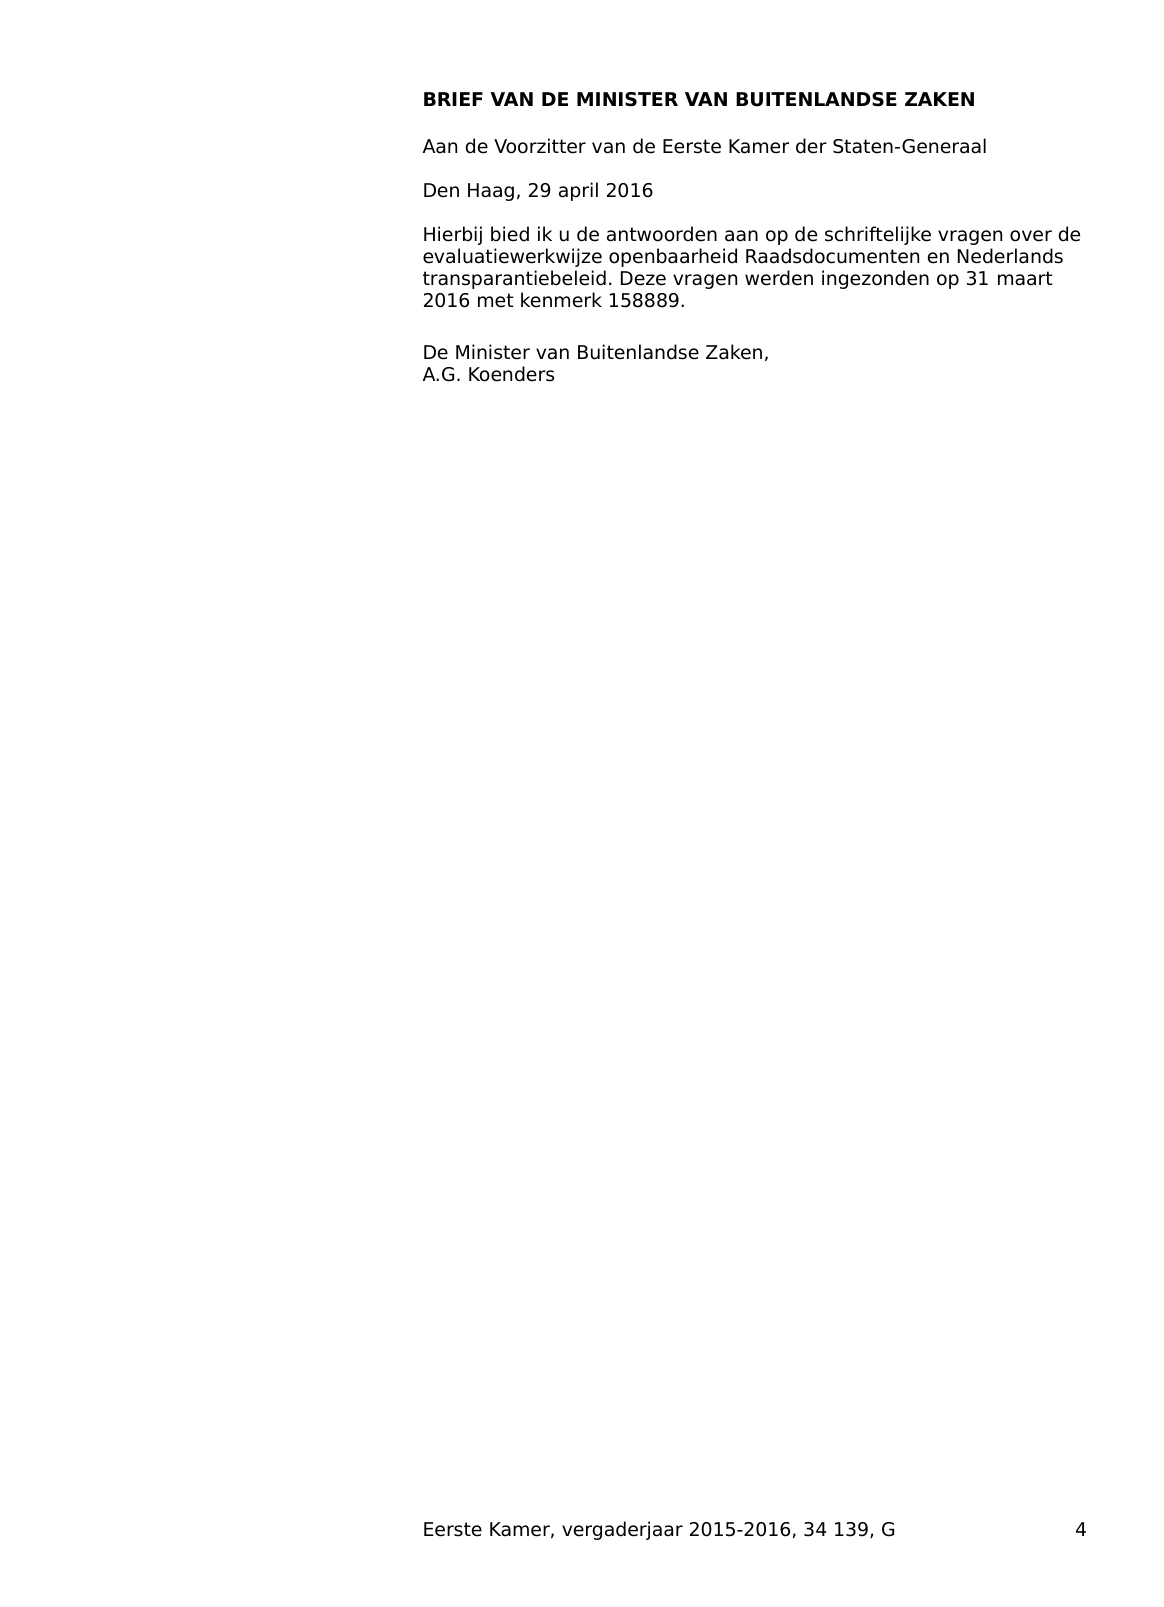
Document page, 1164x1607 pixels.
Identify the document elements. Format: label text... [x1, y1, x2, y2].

subtitle BRIEF VAN DE MINISTER VAN BUITENLANDSE ZAKEN [422, 89, 1087, 111]
text Hierbij bied ik u de antwoorden aan op de schriftelijke vragen over de evaluatiewerkwijze openbaarheid Raadsdocumenten en Nederlands transparantiebeleid. Deze vragen werden ingezonden op 31 maart 2016 met kenmerk 158889. [422, 224, 1087, 312]
text Den Haag, 29 april 2016 [422, 180, 1087, 202]
text Aan de Voorzitter van de Eerste Kamer der Staten-Generaal [422, 136, 1087, 158]
text De Minister van Buitenlandse Zaken, A.G. Koenders [422, 342, 1087, 386]
